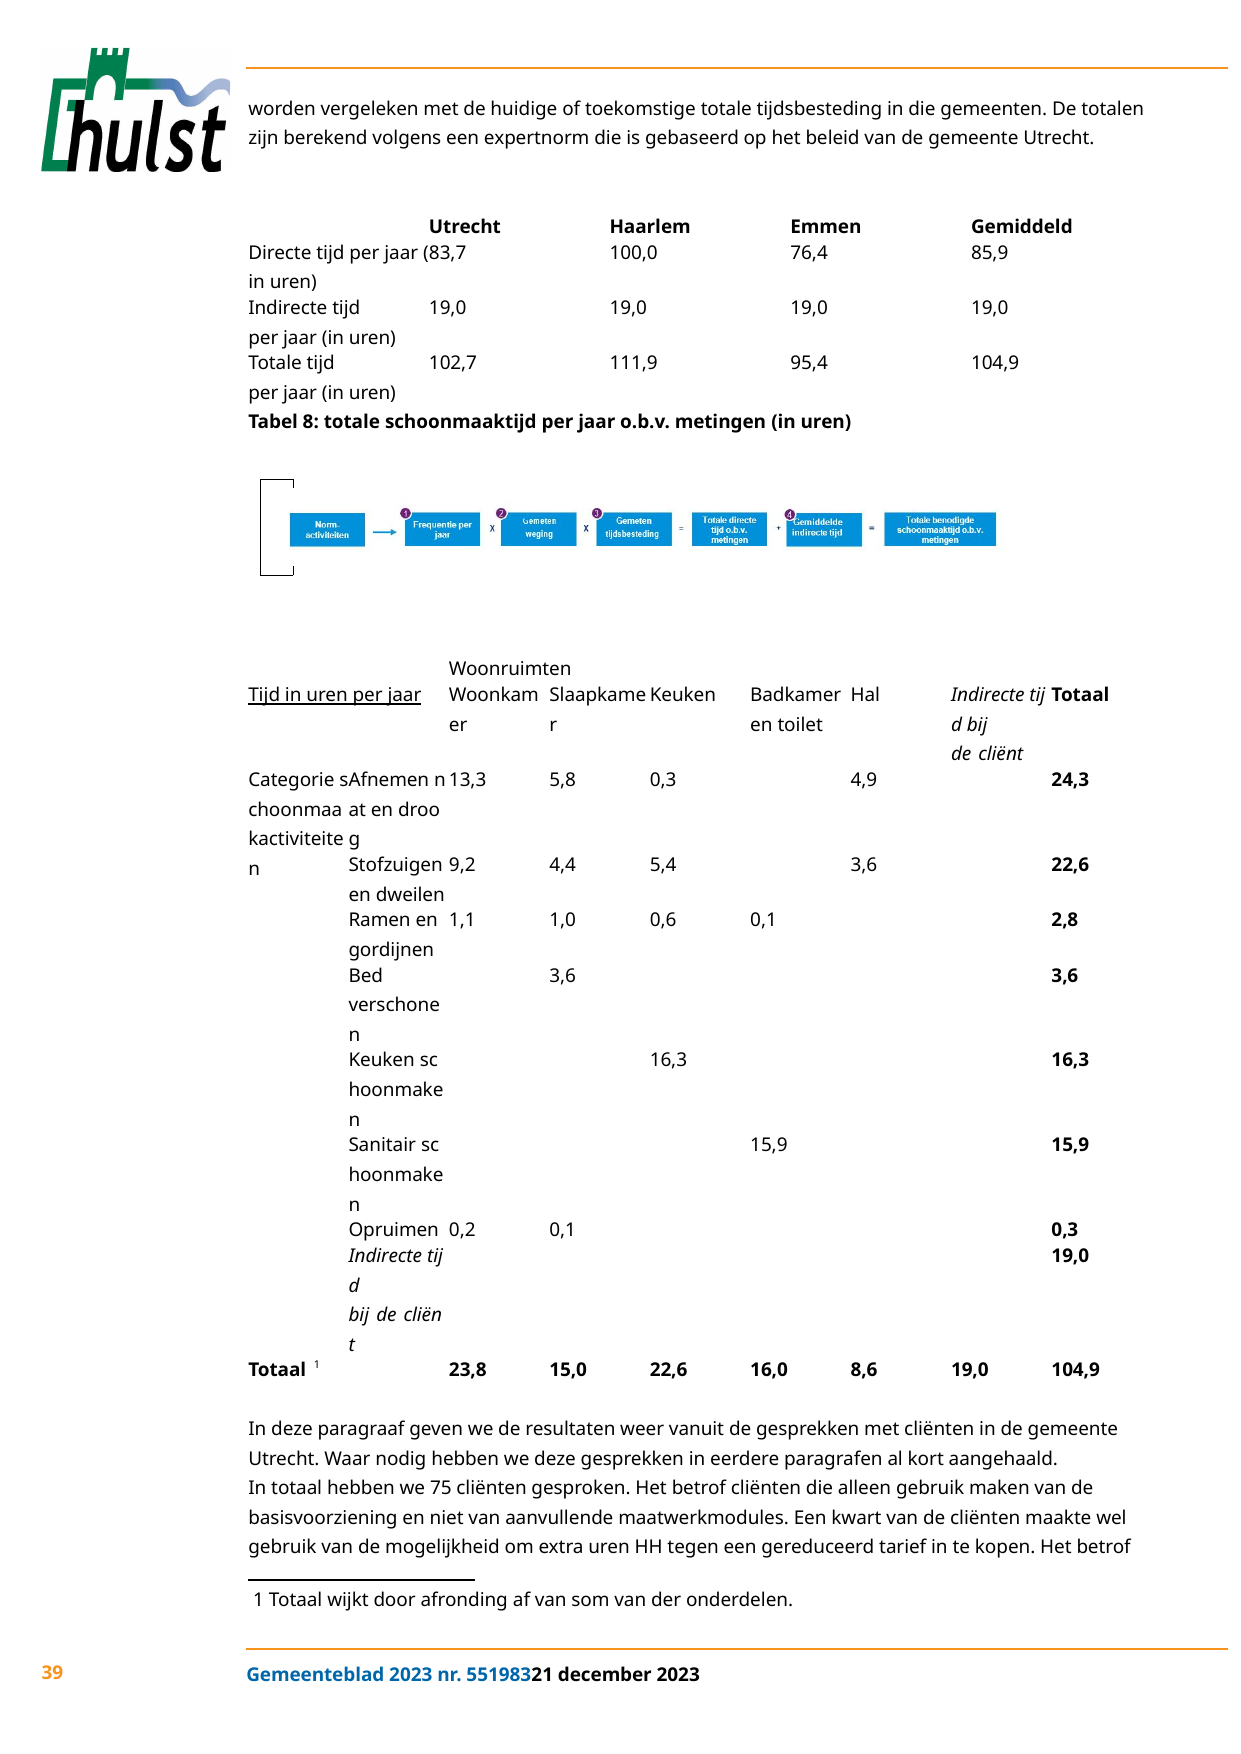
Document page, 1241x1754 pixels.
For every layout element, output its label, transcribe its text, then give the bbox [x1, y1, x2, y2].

table_header [248, 656, 449, 681]
table_cell 16,3 [650, 1047, 750, 1132]
table_cell [449, 962, 549, 1047]
table_cell 5,8 [549, 766, 649, 851]
table_cell 15,0 [549, 1357, 649, 1382]
table_cell Stofzuigen en dweilen [348, 851, 449, 906]
table_cell Categorie schoonmaakactiviteiten [248, 766, 348, 1357]
table_cell 23,8 [449, 1357, 549, 1382]
table_cell [750, 766, 850, 851]
table_cell 95,4 [790, 350, 971, 405]
table_cell 19,0 [971, 294, 1152, 349]
table_cell 19,0 [1051, 1242, 1152, 1357]
table_cell Directe tijd per jaar (in uren) [248, 239, 429, 294]
table_cell 24,3 [1051, 766, 1152, 851]
text Tabel 8: totale schoonmaaktijd per jaar o.b.v. metingen (in uren) [248, 408, 1152, 434]
table_header [248, 213, 429, 239]
table_cell 19,0 [790, 294, 971, 349]
table_header Haarlem [609, 213, 790, 239]
table_cell 16,0 [750, 1357, 850, 1382]
table_cell Slaapkamer [549, 681, 649, 766]
table_cell [650, 962, 750, 1047]
table_header [951, 656, 1051, 681]
table_cell Tijd in uren per jaar [248, 681, 449, 766]
table_header [1051, 656, 1152, 681]
table_cell 76,4 [790, 239, 971, 294]
table_cell [449, 1132, 549, 1216]
table_cell 3,6 [850, 851, 951, 906]
picture [41, 47, 231, 172]
table_cell 19,0 [429, 294, 609, 349]
table_cell Indirecte tijd per jaar (in uren) [248, 294, 429, 349]
text worden vergeleken met de huidige of toekomstige totale tijdsbesteding in die gemeenten. De totalen zijn berekend volgens een expertnorm die is gebaseerd op het beleid van de gemeente Utrecht. [248, 95, 1152, 150]
table_cell [850, 906, 951, 962]
picture [268, 488, 1008, 566]
table_cell 15,9 [1051, 1132, 1152, 1216]
table_cell Totaal [248, 1357, 449, 1382]
table_cell Afnemen nat en droog [348, 766, 449, 851]
table_cell [750, 1216, 850, 1242]
table_cell 0,3 [1051, 1216, 1152, 1242]
table_cell 8,6 [850, 1357, 951, 1382]
table_cell 102,7 [429, 350, 609, 405]
table_cell Indirecte tijd bij de cliënt [348, 1242, 449, 1357]
table_header Utrecht [429, 213, 609, 239]
table_cell 1,1 [449, 906, 549, 962]
table_cell [650, 1216, 750, 1242]
table_cell [850, 1132, 951, 1216]
table_header Gemiddeld [971, 213, 1152, 239]
table_header Woonruimten [449, 656, 951, 681]
table_cell 5,4 [650, 851, 750, 906]
table_cell [549, 1132, 649, 1216]
table_cell 4,4 [549, 851, 649, 906]
text In totaal hebben we 75 cliënten gesproken. Het betrof cliënten die alleen gebruik maken van de basisvoorziening en niet van aanvullende maatwerkmodules. Een kwart van de cliënten maakte wel gebruik van de mogelijkheid om extra uren HH tegen een gereduceerd tarief in te kopen. Het betrof [248, 1474, 1152, 1559]
table_cell Hal [850, 681, 951, 766]
table_cell 22,6 [650, 1357, 750, 1382]
table_cell [850, 1047, 951, 1132]
table_cell 0,1 [750, 906, 850, 962]
table_cell 1,0 [549, 906, 649, 962]
table_cell Woonkamer [449, 681, 549, 766]
table_cell [449, 1242, 1051, 1357]
table_cell Keuken [650, 681, 750, 766]
table_cell 0,1 [549, 1216, 649, 1242]
table_cell 104,9 [971, 350, 1152, 405]
table_cell Sanitair schoonmaken [348, 1132, 449, 1216]
table_cell [850, 962, 951, 1047]
table_cell [750, 1047, 850, 1132]
table_cell 104,9 [1051, 1357, 1152, 1382]
table_cell 2,8 [1051, 906, 1152, 962]
table_cell [951, 766, 1051, 1242]
table_cell 3,6 [1051, 962, 1152, 1047]
table_cell Keuken schoonmaken [348, 1047, 449, 1132]
table_header Emmen [790, 213, 971, 239]
table_cell [750, 962, 850, 1047]
table_cell 0,2 [449, 1216, 549, 1242]
table_cell 19,0 [609, 294, 790, 349]
table_cell [750, 851, 850, 906]
table_cell 15,9 [750, 1132, 850, 1216]
table_cell 9,2 [449, 851, 549, 906]
table_cell 13,3 [449, 766, 549, 851]
table_cell 85,9 [971, 239, 1152, 294]
table_cell 100,0 [609, 239, 790, 294]
table_cell 111,9 [609, 350, 790, 405]
table_cell 0,6 [650, 906, 750, 962]
table_cell Bed verschonen [348, 962, 449, 1047]
table_cell Indirecte tijd bij de cliënt [951, 681, 1051, 766]
table_cell 16,3 [1051, 1047, 1152, 1132]
table_cell [449, 1047, 549, 1132]
table_cell 22,6 [1051, 851, 1152, 906]
table_cell 0,3 [650, 766, 750, 851]
table_cell Ramen en gordijnen [348, 906, 449, 962]
table_cell [850, 1216, 951, 1242]
table_cell Totaal [1051, 681, 1152, 766]
table_cell [549, 1047, 649, 1132]
table_cell Opruimen [348, 1216, 449, 1242]
table_cell Badkamer en toilet [750, 681, 850, 766]
table_cell 83,7 [429, 239, 609, 294]
table_cell Totale tijd per jaar (in uren) [248, 350, 429, 405]
table_cell 3,6 [549, 962, 649, 1047]
text In deze paragraaf geven we de resultaten weer vanuit de gesprekken met cliënten in de gemeente Utrecht. Waar nodig hebben we deze gesprekken in eerdere paragrafen al kort aangehaald. [248, 1415, 1152, 1471]
table_cell 19,0 [951, 1357, 1051, 1382]
table_cell [650, 1132, 750, 1216]
table_cell 4,9 [850, 766, 951, 851]
